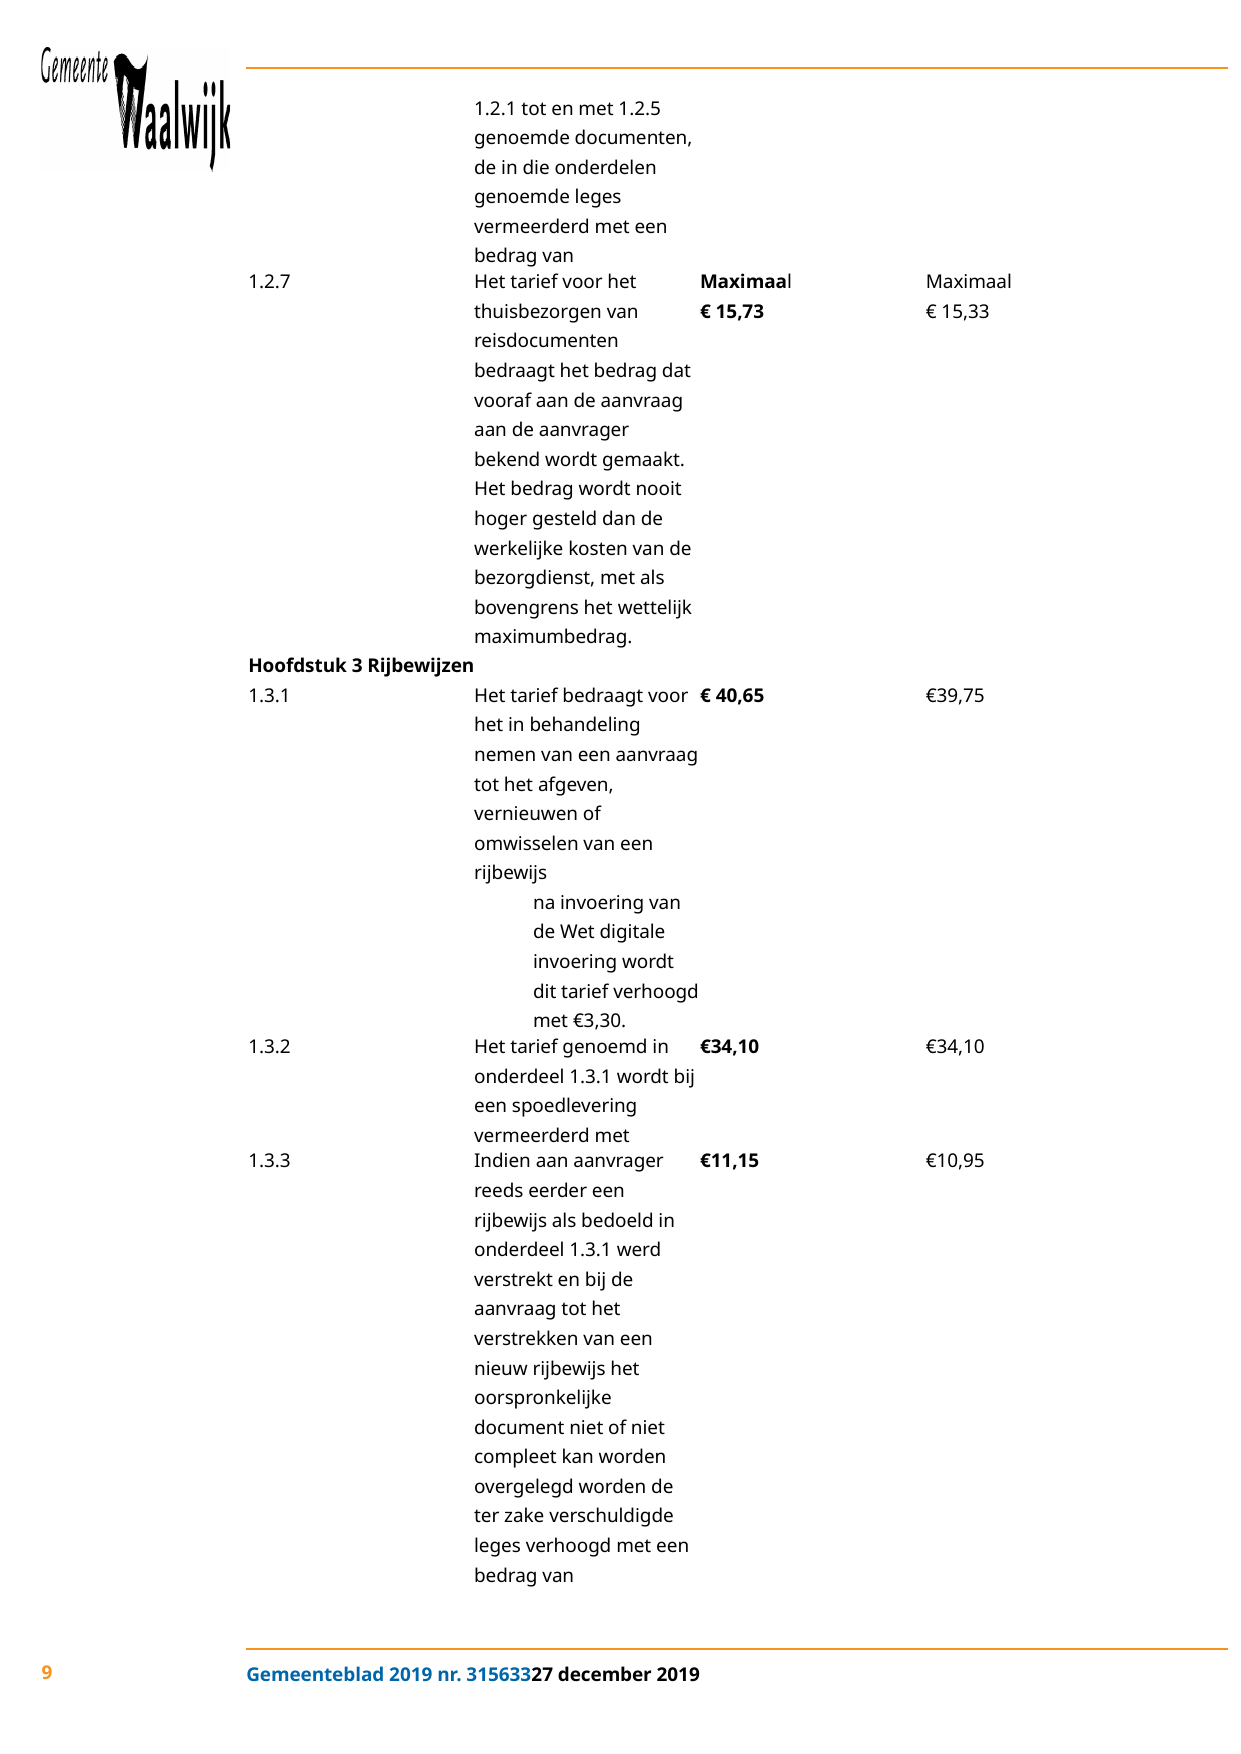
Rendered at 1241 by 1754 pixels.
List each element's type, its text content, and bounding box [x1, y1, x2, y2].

table_cell Maximaal € 15,33 [926, 269, 1152, 649]
table_cell 1.2.7 [248, 269, 474, 649]
table_cell [700, 95, 926, 268]
table_cell €34,10 [700, 1033, 926, 1148]
table_cell [248, 95, 474, 268]
table_header € 40,65 [700, 682, 926, 1033]
text Hoofdstuk 3 Rijbewijzen [248, 652, 1152, 678]
table_cell €11,15 [700, 1148, 926, 1588]
table_cell 1.3.3 [248, 1148, 474, 1588]
table_cell Het tarief genoemd in onderdeel 1.3.1 wordt bij een spoedlevering vermeerderd met [474, 1033, 700, 1148]
table_cell 1.2.1 tot en met 1.2.5 genoemde documenten, de in die onderdelen genoemde leges vermeerderd met een bedrag van [474, 95, 700, 268]
table_header Het tarief bedraagt voor het in behandeling nemen van een aanvraag tot het afgeven, vernieuwen of omwisselen van een rijbewijs na invoering van de Wet digitale invoering wordt dit tarief verhoogd met €3,30. [474, 682, 700, 1033]
table_cell [926, 95, 1152, 268]
table_cell 1.3.2 [248, 1033, 474, 1148]
table_header €39,75 [926, 682, 1152, 1033]
table_cell €10,95 [926, 1148, 1152, 1588]
table_cell Het tarief voor het thuisbezorgen van reisdocumenten bedraagt het bedrag dat vooraf aan de aanvraag aan de aanvrager bekend wordt gemaakt. Het bedrag wordt nooit hoger gesteld dan de werkelijke kosten van de bezorgdienst, met als bovengrens het wettelijk maximumbedrag. [474, 269, 700, 649]
table_cell Indien aan aanvrager reeds eerder een rijbewijs als bedoeld in onderdeel 1.3.1 werd verstrekt en bij de aanvraag tot het verstrekken van een nieuw rijbewijs het oorspronkelijke document niet of niet compleet kan worden overgelegd worden de ter zake verschuldigde leges verhoogd met een bedrag van [474, 1148, 700, 1588]
table_cell Maximaal € 15,73 [700, 269, 926, 649]
picture [41, 47, 231, 172]
table_cell €34,10 [926, 1033, 1152, 1148]
table_header 1.3.1 [248, 682, 474, 1033]
